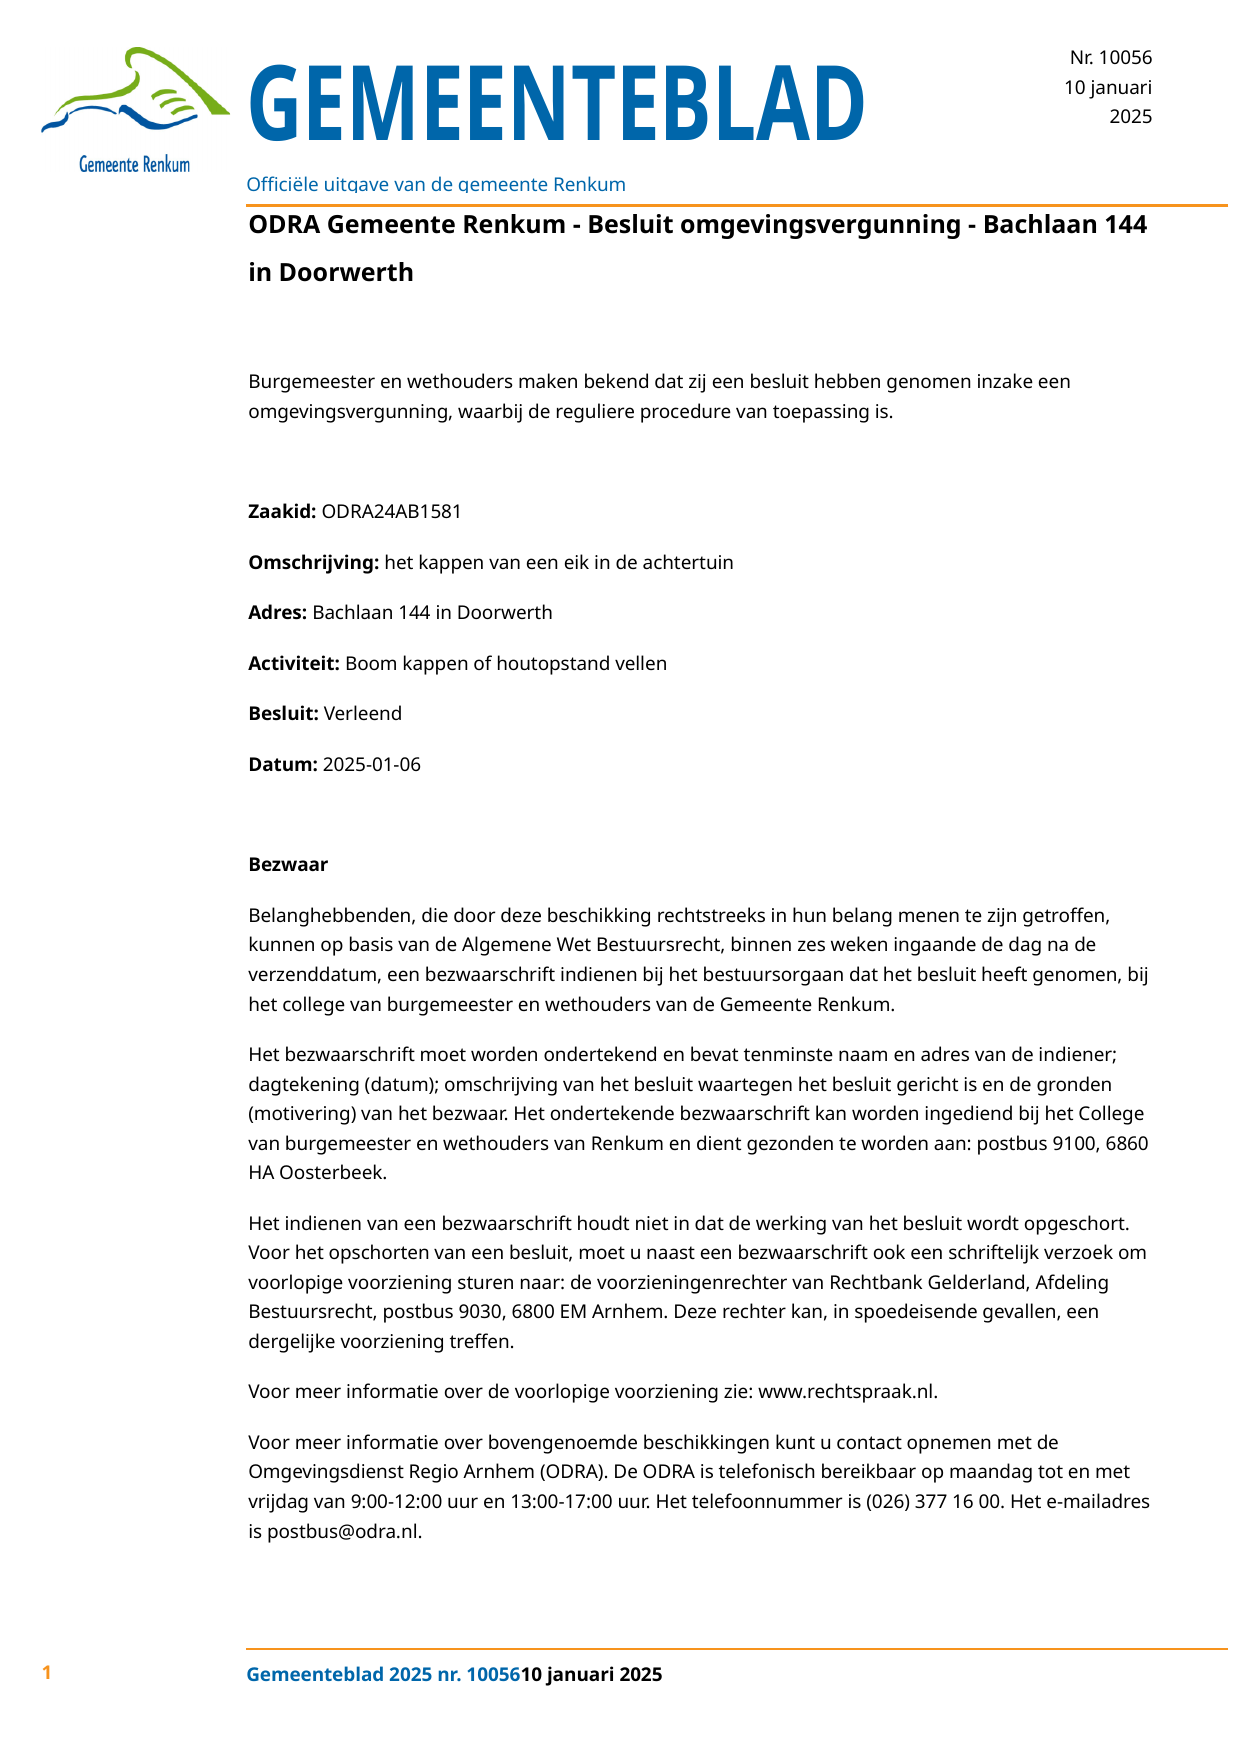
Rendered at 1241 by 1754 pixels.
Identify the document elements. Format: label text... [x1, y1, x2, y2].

text Burgemeester en wethouders maken bekend dat zij een besluit hebben genomen inzake een omgevingsvergunning, waarbij de reguliere procedure van toepassing is. [248, 368, 1152, 424]
picture [41, 47, 231, 172]
text Activiteit: Boom kappen of houtopstand vellen [248, 650, 1152, 676]
text Omschrijving: het kappen van een eik in de achtertuin [248, 549, 1152, 575]
text Het indienen van een bezwaarschrift houdt niet in dat de werking van het besluit wordt opgeschort. Voor het opschorten van een besluit, moet u naast een bezwaarschrift ook een schriftelijk verzoek om voorlopige voorziening sturen naar: de voorzieningenrechter van Rechtbank Gelderland, Afdeling Bestuursrecht, postbus 9030, 6800 EM Arnhem. Deze rechter kan, in spoedeisende gevallen, een dergelijke voorziening treffen. [248, 1210, 1152, 1354]
text ODRA Gemeente Renkum - Besluit omgevingsvergunning - Bachlaan 144 in Doorwerth [248, 207, 1152, 288]
text Besluit: Verleend [248, 700, 1152, 726]
text Datum: 2025-01-06 [248, 751, 1152, 777]
text Zaakid: ODRA24AB1581 [248, 499, 1152, 524]
text Het bezwaarschrift moet worden ondertekend en bevat tenminste naam en adres van de indiener; dagtekening (datum); omschrijving van het besluit waartegen het besluit gericht is en de gronden (motivering) van het bezwaar. Het ondertekende bezwaarschrift kan worden ingediend bij het College van burgemeester en wethouders van Renkum en dient gezonden te worden aan: postbus 9100, 6860 HA Oosterbeek. [248, 1041, 1152, 1185]
text Bezwaar [248, 852, 1152, 877]
text Belanghebbenden, die door deze beschikking rechtstreeks in hun belang menen te zijn getroffen, kunnen op basis van de Algemene Wet Bestuursrecht, binnen zes weken ingaande de dag na de verzenddatum, een bezwaarschrift indienen bij het bestuursorgaan dat het besluit heeft genomen, bij het college van burgemeester en wethouders van de Gemeente Renkum. [248, 902, 1152, 1017]
text Adres: Bachlaan 144 in Doorwerth [248, 599, 1152, 625]
text Voor meer informatie over de voorlopige voorziening zie: www.rechtspraak.nl. [248, 1379, 1152, 1404]
text Voor meer informatie over bovengenoemde beschikkingen kunt u contact opnemen met de Omgevingsdienst Regio Arnhem (ODRA). De ODRA is telefonisch bereikbaar op maandag tot en met vrijdag van 9:00-12:00 uur en 13:00-17:00 uur. Het telefoonnummer is (026) 377 16 00. Het e-mailadres is postbus@odra.nl. [248, 1429, 1152, 1544]
